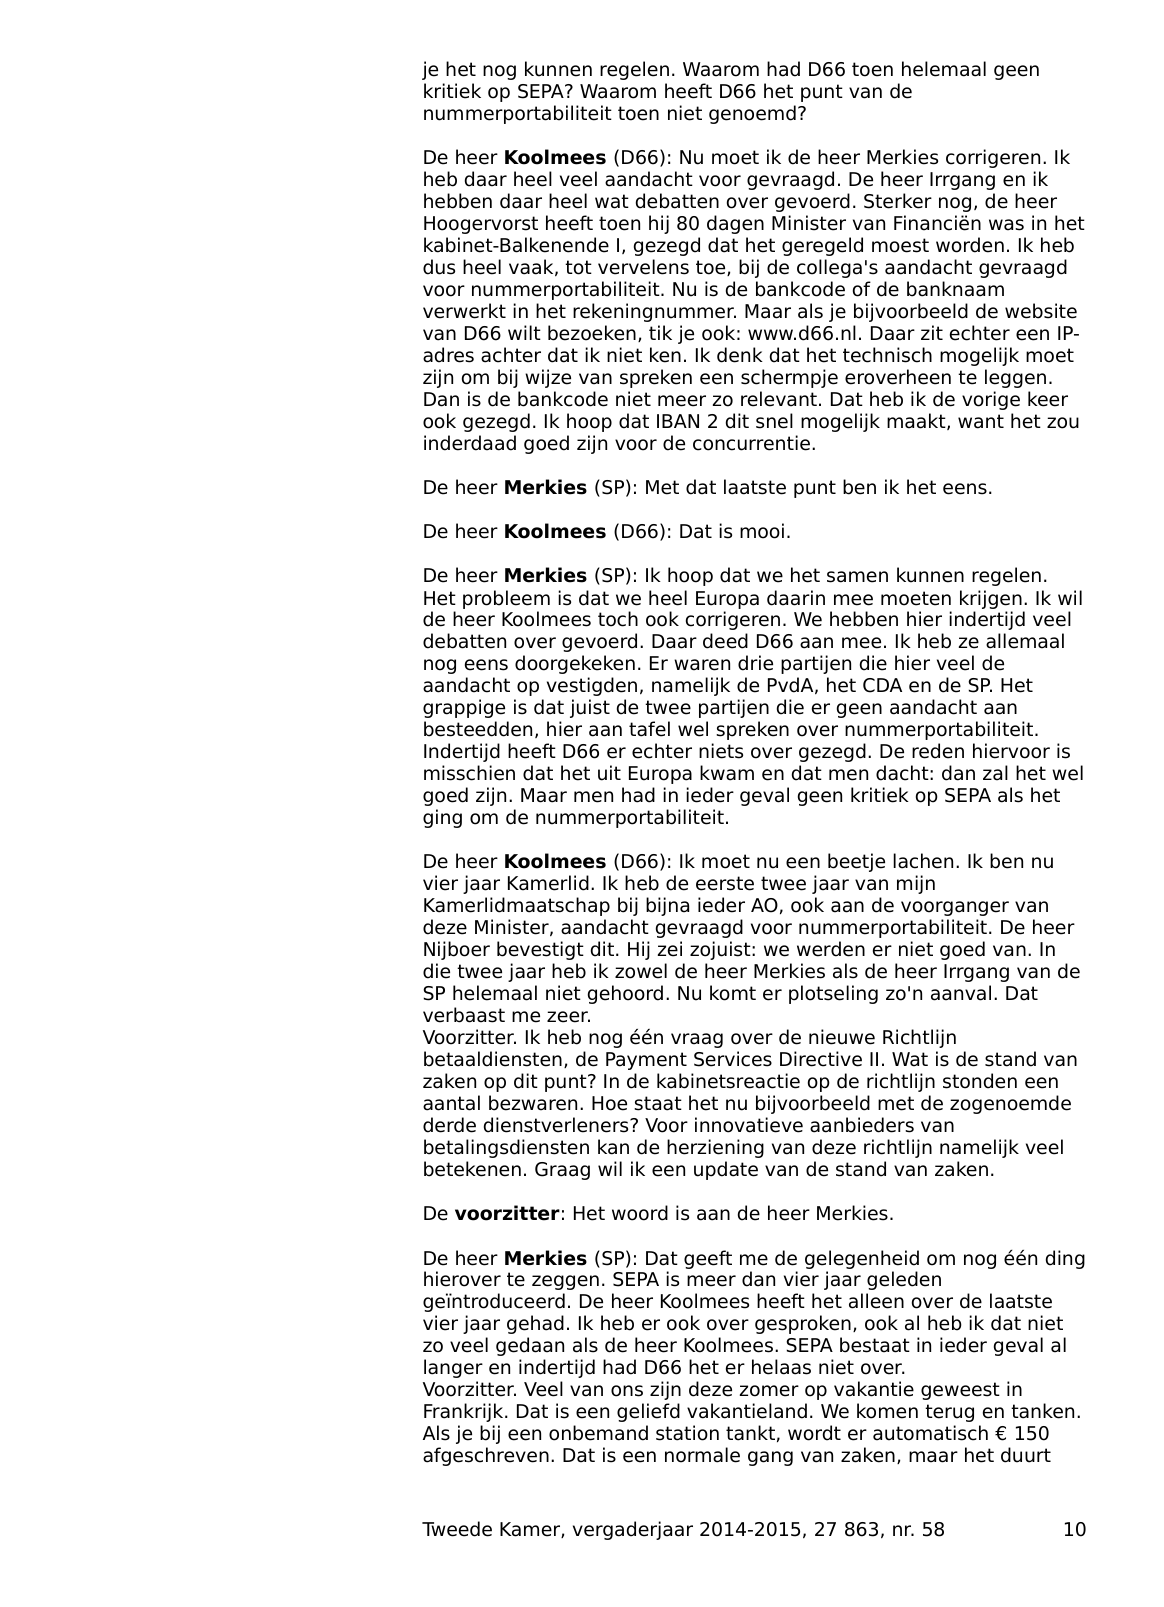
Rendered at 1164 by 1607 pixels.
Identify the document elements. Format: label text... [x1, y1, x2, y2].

text De heer Merkies (SP): Dat geeft me de gelegenheid om nog één ding hierover te zeggen. SEPA is meer dan vier jaar geleden geïntroduceerd. De heer Koolmees heeft het alleen over de laatste vier jaar gehad. Ik heb er ook over gesproken, ook al heb ik dat niet zo veel gedaan als de heer Koolmees. SEPA bestaat in ieder geval al langer en indertijd had D66 het er helaas niet over. [422, 1247, 1087, 1379]
text Voorzitter. Ik heb nog één vraag over de nieuwe Richtlijn betaaldiensten, de Payment Services Directive II. Wat is de stand van zaken op dit punt? In de kabinetsreactie op de richtlijn stonden een aantal bezwaren. Hoe staat het nu bijvoorbeeld met de zogenoemde derde dienstverleners? Voor innovatieve aanbieders van betalingsdiensten kan de herziening van deze richtlijn namelijk veel betekenen. Graag wil ik een update van de stand van zaken. [422, 1027, 1087, 1181]
text je het nog kunnen regelen. Waarom had D66 toen helemaal geen kritiek op SEPA? Waarom heeft D66 het punt van de nummerportabiliteit toen niet genoemd? [422, 59, 1087, 125]
text De heer Merkies (SP): Ik hoop dat we het samen kunnen regelen. Het probleem is dat we heel Europa daarin mee moeten krijgen. Ik wil de heer Koolmees toch ook corrigeren. We hebben hier indertijd veel debatten over gevoerd. Daar deed D66 aan mee. Ik heb ze allemaal nog eens doorgekeken. Er waren drie partijen die hier veel de aandacht op vestigden, namelijk de PvdA, het CDA en de SP. Het grappige is dat juist de twee partijen die er geen aandacht aan besteedden, hier aan tafel wel spreken over nummerportabiliteit. Indertijd heeft D66 er echter niets over gezegd. De reden hiervoor is misschien dat het uit Europa kwam en dat men dacht: dan zal het wel goed zijn. Maar men had in ieder geval geen kritiek op SEPA als het ging om de nummerportabiliteit. [422, 565, 1087, 829]
text De heer Koolmees (D66): Nu moet ik de heer Merkies corrigeren. Ik heb daar heel veel aandacht voor gevraagd. De heer Irrgang en ik hebben daar heel wat debatten over gevoerd. Sterker nog, de heer Hoogervorst heeft toen hij 80 dagen Minister van Financiën was in het kabinet-Balkenende I, gezegd dat het geregeld moest worden. Ik heb dus heel vaak, tot vervelens toe, bij de collega's aandacht gevraagd voor nummerportabiliteit. Nu is de bankcode of de banknaam verwerkt in het rekeningnummer. Maar als je bijvoorbeeld de website van D66 wilt bezoeken, tik je ook: www.d66.nl. Daar zit echter een IP-adres achter dat ik niet ken. Ik denk dat het technisch mogelijk moet zijn om bij wijze van spreken een schermpje eroverheen te leggen. Dan is de bankcode niet meer zo relevant. Dat heb ik de vorige keer ook gezegd. Ik hoop dat IBAN 2 dit snel mogelijk maakt, want het zou inderdaad goed zijn voor de concurrentie. [422, 147, 1087, 455]
text Voorzitter. Veel van ons zijn deze zomer op vakantie geweest in Frankrijk. Dat is een geliefd vakantieland. We komen terug en tanken. Als je bij een onbemand station tankt, wordt er automatisch € 150 afgeschreven. Dat is een normale gang van zaken, maar het duurt [422, 1379, 1087, 1467]
text De heer Koolmees (D66): Dat is mooi. [422, 521, 1087, 543]
text De voorzitter: Het woord is aan de heer Merkies. [422, 1203, 1087, 1225]
text De heer Merkies (SP): Met dat laatste punt ben ik het eens. [422, 477, 1087, 499]
text De heer Koolmees (D66): Ik moet nu een beetje lachen. Ik ben nu vier jaar Kamerlid. Ik heb de eerste twee jaar van mijn Kamerlidmaatschap bij bijna ieder AO, ook aan de voorganger van deze Minister, aandacht gevraagd voor nummerportabiliteit. De heer Nijboer bevestigt dit. Hij zei zojuist: we werden er niet goed van. In die twee jaar heb ik zowel de heer Merkies als de heer Irrgang van de SP helemaal niet gehoord. Nu komt er plotseling zo'n aanval. Dat verbaast me zeer. [422, 851, 1087, 1027]
